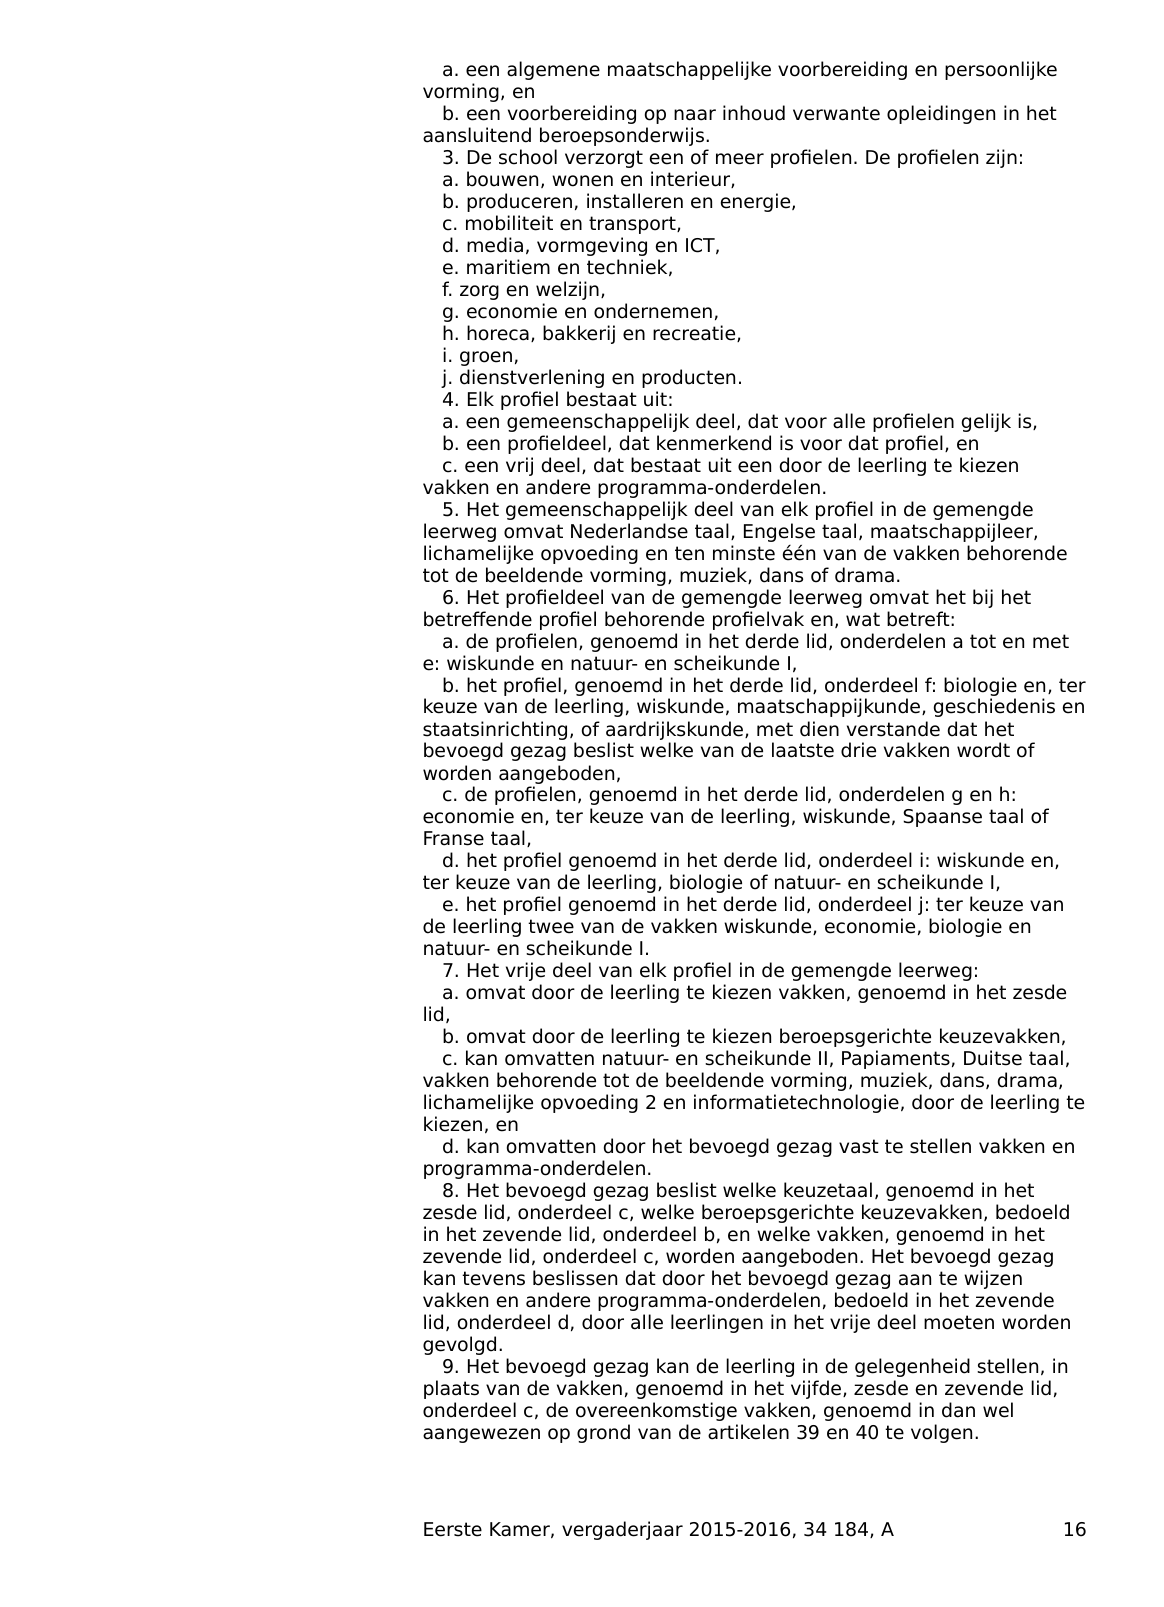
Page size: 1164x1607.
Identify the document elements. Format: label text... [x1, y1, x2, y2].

text f. zorg en welzijn, [422, 279, 1087, 301]
text b. produceren, installeren en energie, [422, 191, 1087, 213]
text 3. De school verzorgt een of meer profielen. De profielen zijn: [422, 147, 1087, 169]
text e. maritiem en techniek, [422, 257, 1087, 279]
text c. een vrij deel, dat bestaat uit een door de leerling te kiezen vakken en andere programma-onderdelen. [422, 455, 1087, 499]
text a. omvat door de leerling te kiezen vakken, genoemd in het zesde lid, [422, 982, 1087, 1026]
text c. kan omvatten natuur- en scheikunde II, Papiaments, Duitse taal, vakken behorende tot de beeldende vorming, muziek, dans, drama, lichamelijke opvoeding 2 en informatietechnologie, door de leerling te kiezen, en [422, 1048, 1087, 1136]
text b. omvat door de leerling te kiezen beroepsgerichte keuzevakken, [422, 1026, 1087, 1048]
text j. dienstverlening en producten. [422, 367, 1087, 389]
text d. media, vormgeving en ICT, [422, 235, 1087, 257]
text 7. Het vrije deel van elk profiel in de gemengde leerweg: [422, 960, 1087, 982]
text a. een algemene maatschappelijke voorbereiding en persoonlijke vorming, en [422, 59, 1087, 103]
text h. horeca, bakkerij en recreatie, [422, 323, 1087, 345]
text 6. Het profieldeel van de gemengde leerweg omvat het bij het betreffende profiel behorende profielvak en, wat betreft: [422, 587, 1087, 631]
text b. een voorbereiding op naar inhoud verwante opleidingen in het aansluitend beroepsonderwijs. [422, 103, 1087, 147]
text 9. Het bevoegd gezag kan de leerling in de gelegenheid stellen, in plaats van de vakken, genoemd in het vijfde, zesde en zevende lid, onderdeel c, de overeenkomstige vakken, genoemd in dan wel aangewezen op grond van de artikelen 39 en 40 te volgen. [422, 1356, 1087, 1444]
text g. economie en ondernemen, [422, 301, 1087, 323]
text d. het profiel genoemd in het derde lid, onderdeel i: wiskunde en, ter keuze van de leerling, biologie of natuur- en scheikunde I, [422, 850, 1087, 894]
text b. een profieldeel, dat kenmerkend is voor dat profiel, en [422, 433, 1087, 455]
text b. het profiel, genoemd in het derde lid, onderdeel f: biologie en, ter keuze van de leerling, wiskunde, maatschappijkunde, geschiedenis en staatsinrichting, of aardrijkskunde, met dien verstande dat het bevoegd gezag beslist welke van de laatste drie vakken wordt of worden aangeboden, [422, 674, 1087, 784]
text a. de profielen, genoemd in het derde lid, onderdelen a tot en met e: wiskunde en natuur- en scheikunde I, [422, 631, 1087, 674]
text i. groen, [422, 345, 1087, 367]
text e. het profiel genoemd in het derde lid, onderdeel j: ter keuze van de leerling twee van de vakken wiskunde, economie, biologie en natuur- en scheikunde I. [422, 894, 1087, 960]
text a. bouwen, wonen en interieur, [422, 169, 1087, 191]
text 4. Elk profiel bestaat uit: [422, 389, 1087, 411]
text 8. Het bevoegd gezag beslist welke keuzetaal, genoemd in het zesde lid, onderdeel c, welke beroepsgerichte keuzevakken, bedoeld in het zevende lid, onderdeel b, en welke vakken, genoemd in het zevende lid, onderdeel c, worden aangeboden. Het bevoegd gezag kan tevens beslissen dat door het bevoegd gezag aan te wijzen vakken en andere programma-onderdelen, bedoeld in het zevende lid, onderdeel d, door alle leerlingen in het vrije deel moeten worden gevolgd. [422, 1180, 1087, 1356]
text c. de profielen, genoemd in het derde lid, onderdelen g en h: economie en, ter keuze van de leerling, wiskunde, Spaanse taal of Franse taal, [422, 784, 1087, 850]
text 5. Het gemeenschappelijk deel van elk profiel in de gemengde leerweg omvat Nederlandse taal, Engelse taal, maatschappijleer, lichamelijke opvoeding en ten minste één van de vakken behorende tot de beeldende vorming, muziek, dans of drama. [422, 499, 1087, 587]
text d. kan omvatten door het bevoegd gezag vast te stellen vakken en programma-onderdelen. [422, 1136, 1087, 1180]
text a. een gemeenschappelijk deel, dat voor alle profielen gelijk is, [422, 411, 1087, 433]
text c. mobiliteit en transport, [422, 213, 1087, 235]
